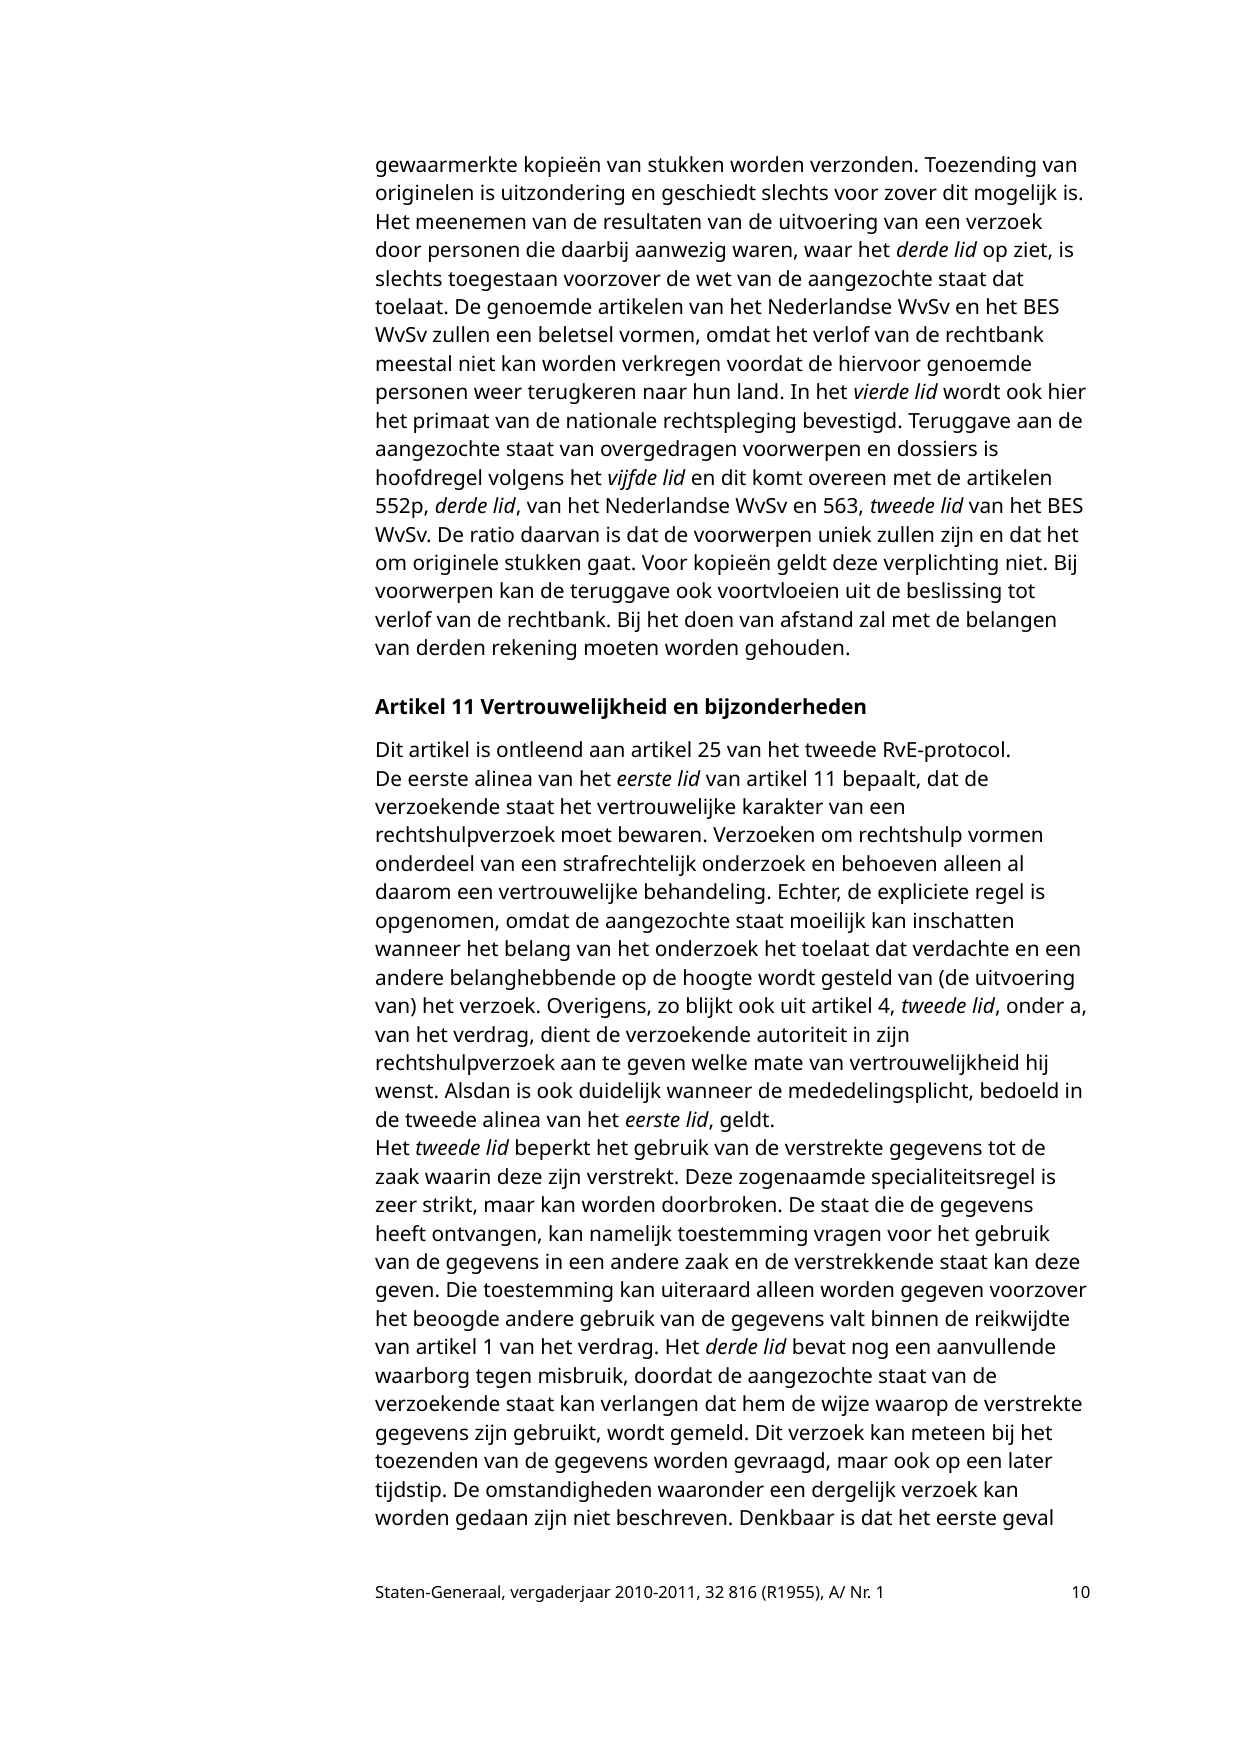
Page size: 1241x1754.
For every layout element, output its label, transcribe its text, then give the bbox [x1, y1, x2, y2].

text gewaarmerkte kopieën van stukken worden verzonden. Toezending van originelen is uitzondering en geschiedt slechts voor zover dit mogelijk is. Het meenemen van de resultaten van de uitvoering van een verzoek door personen die daarbij aanwezig waren, waar het derde lid op ziet, is slechts toegestaan voorzover de wet van de aangezochte staat dat toelaat. De genoemde artikelen van het Nederlandse WvSv en het BES WvSv zullen een beletsel vormen, omdat het verlof van de rechtbank meestal niet kan worden verkregen voordat de hiervoor genoemde personen weer terugkeren naar hun land. In het vierde lid wordt ook hier het primaat van de nationale rechtspleging bevestigd. Teruggave aan de aangezochte staat van overgedragen voorwerpen en dossiers is hoofdregel volgens het vijfde lid en dit komt overeen met de artikelen 552p, derde lid, van het Nederlandse WvSv en 563, tweede lid van het BES WvSv. De ratio daarvan is dat de voorwerpen uniek zullen zijn en dat het om originele stukken gaat. Voor kopieën geldt deze verplichting niet. Bij voorwerpen kan de teruggave ook voortvloeien uit de beslissing tot verlof van de rechtbank. Bij het doen van afstand zal met de belangen van derden rekening moeten worden gehouden. [375, 150, 1090, 662]
text De eerste alinea van het eerste lid van artikel 11 bepaalt, dat de verzoekende staat het vertrouwelijke karakter van een rechtshulpverzoek moet bewaren. Verzoeken om rechtshulp vormen onderdeel van een strafrechtelijk onderzoek en behoeven alleen al daarom een vertrouwelijke behandeling. Echter, de expliciete regel is opgenomen, omdat de aangezochte staat moeilijk kan inschatten wanneer het belang van het onderzoek het toelaat dat verdachte en een andere belanghebbende op de hoogte wordt gesteld van (de uitvoering van) het verzoek. Overigens, zo blijkt ook uit artikel 4, tweede lid, onder a, van het verdrag, dient de verzoekende autoriteit in zijn rechtshulpverzoek aan te geven welke mate van vertrouwelijkheid hij wenst. Alsdan is ook duidelijk wanneer de mededelingsplicht, bedoeld in de tweede alinea van het eerste lid, geldt. [375, 764, 1090, 1133]
text Het tweede lid beperkt het gebruik van de verstrekte gegevens tot de zaak waarin deze zijn verstrekt. Deze zogenaamde specialiteitsregel is zeer strikt, maar kan worden doorbroken. De staat die de gegevens heeft ontvangen, kan namelijk toestemming vragen voor het gebruik van de gegevens in een andere zaak en de verstrekkende staat kan deze geven. Die toestemming kan uiteraard alleen worden gegeven voorzover het beoogde andere gebruik van de gegevens valt binnen de reikwijdte van artikel 1 van het verdrag. Het derde lid bevat nog een aanvullende waarborg tegen misbruik, doordat de aangezochte staat van de verzoekende staat kan verlangen dat hem de wijze waarop de verstrekte gegevens zijn gebruikt, wordt gemeld. Dit verzoek kan meteen bij het toezenden van de gegevens worden gevraagd, maar ook op een later tijdstip. De omstandigheden waaronder een dergelijk verzoek kan worden gedaan zijn niet beschreven. Denkbaar is dat het eerste geval [375, 1133, 1090, 1532]
text Artikel 11 Vertrouwelijkheid en bijzonderheden [375, 692, 1090, 720]
text Dit artikel is ontleend aan artikel 25 van het tweede RvE-protocol. [375, 735, 1090, 764]
